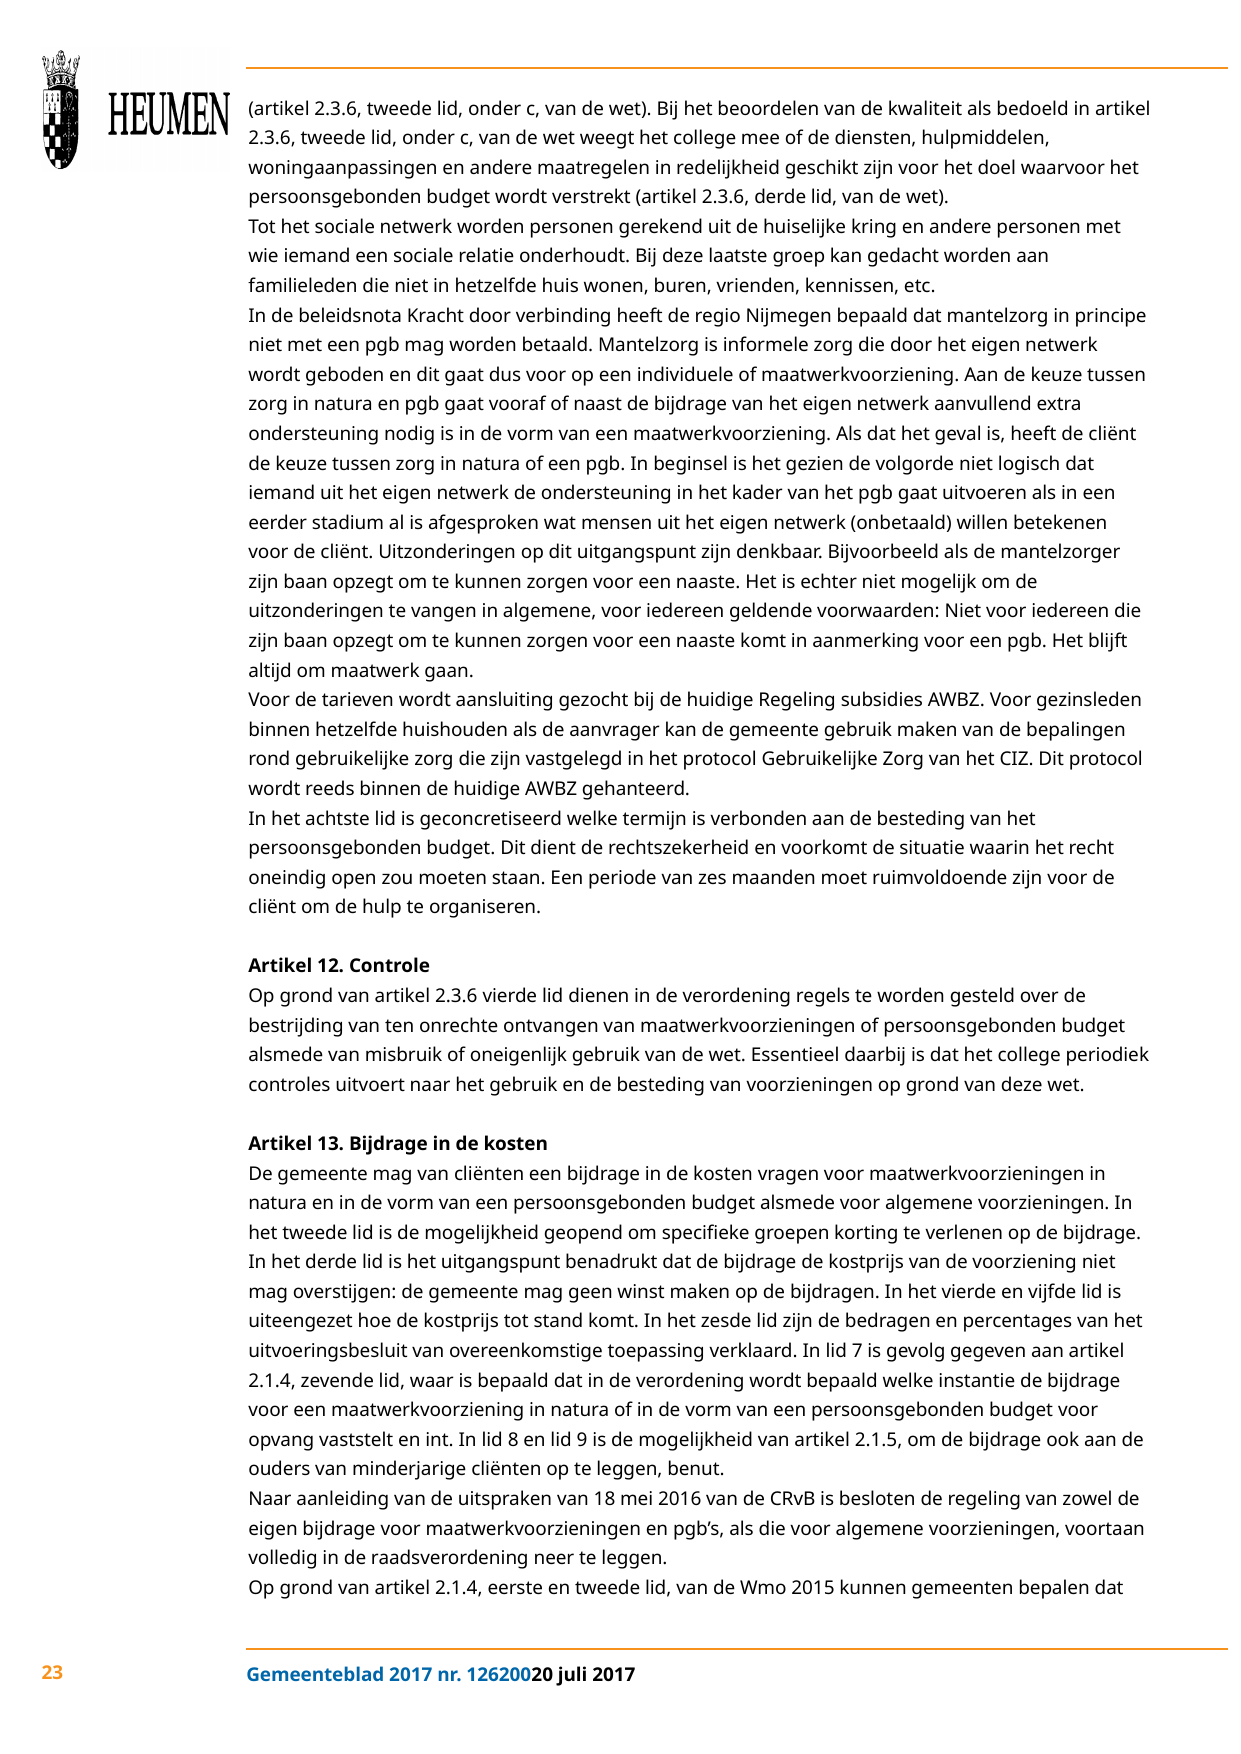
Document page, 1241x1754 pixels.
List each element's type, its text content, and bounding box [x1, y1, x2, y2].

text Voor de tarieven wordt aansluiting gezocht bij de huidige Regeling subsidies AWBZ. Voor gezinsleden binnen hetzelfde huishouden als de aanvrager kan de gemeente gebruik maken van de bepalingen rond gebruikelijke zorg die zijn vastgelegd in het protocol Gebruikelijke Zorg van het CIZ. Dit protocol wordt reeds binnen de huidige AWBZ gehanteerd. [248, 686, 1152, 801]
text Naar aanleiding van de uitspraken van 18 mei 2016 van de CRvB is besloten de regeling van zowel de eigen bijdrage voor maatwerkvoorzieningen en pgb’s, als die voor algemene voorzieningen, voortaan volledig in de raadsverordening neer te leggen. [248, 1485, 1152, 1570]
text Tot het sociale netwerk worden personen gerekend uit de huiselijke kring en andere personen met wie iemand een sociale relatie onderhoudt. Bij deze laatste groep kan gedacht worden aan familieleden die niet in hetzelfde huis wonen, buren, vrienden, kennissen, etc. [248, 213, 1152, 298]
text (artikel 2.3.6, tweede lid, onder c, van de wet). Bij het beoordelen van de kwaliteit als bedoeld in artikel 2.3.6, tweede lid, onder c, van de wet weegt het college mee of de diensten, hulpmiddelen, woningaanpassingen en andere maatregelen in redelijkheid geschikt zijn voor het doel waarvoor het persoonsgebonden budget wordt verstrekt (artikel 2.3.6, derde lid, van de wet). [248, 95, 1152, 209]
text In het achtste lid is geconcretiseerd welke termijn is verbonden aan de besteding van het persoonsgebonden budget. Dit dient de rechtszekerheid en voorkomt de situatie waarin het recht oneindig open zou moeten staan. Een periode van zes maanden moet ruimvoldoende zijn voor de cliënt om de hulp te organiseren. [248, 805, 1152, 919]
text Artikel 12. Controle [248, 953, 1152, 978]
picture [41, 47, 231, 172]
text Artikel 13. Bijdrage in de kosten [248, 1130, 1152, 1156]
text Op grond van artikel 2.3.6 vierde lid dienen in de verordening regels te worden gesteld over de bestrijding van ten onrechte ontvangen van maatwerkvoorzieningen of persoonsgebonden budget alsmede van misbruik of oneigenlijk gebruik van de wet. Essentieel daarbij is dat het college periodiek controles uitvoert naar het gebruik en de besteding van voorzieningen op grond van deze wet. [248, 982, 1152, 1097]
text Op grond van artikel 2.1.4, eerste en tweede lid, van de Wmo 2015 kunnen gemeenten bepalen dat [248, 1574, 1152, 1600]
text In de beleidsnota Kracht door verbinding heeft de regio Nijmegen bepaald dat mantelzorg in principe niet met een pgb mag worden betaald. Mantelzorg is informele zorg die door het eigen netwerk wordt geboden en dit gaat dus voor op een individuele of maatwerkvoorziening. Aan de keuze tussen zorg in natura en pgb gaat vooraf of naast de bijdrage van het eigen netwerk aanvullend extra ondersteuning nodig is in de vorm van een maatwerkvoorziening. Als dat het geval is, heeft de cliënt de keuze tussen zorg in natura of een pgb. In beginsel is het gezien de volgorde niet logisch dat iemand uit het eigen netwerk de ondersteuning in het kader van het pgb gaat uitvoeren als in een eerder stadium al is afgesproken wat mensen uit het eigen netwerk (onbetaald) willen betekenen voor de cliënt. Uitzonderingen op dit uitgangspunt zijn denkbaar. Bijvoorbeeld als de mantelzorger zijn baan opzegt om te kunnen zorgen voor een naaste. Het is echter niet mogelijk om de uitzonderingen te vangen in algemene, voor iedereen geldende voorwaarden: Niet voor iedereen die zijn baan opzegt om te kunnen zorgen voor een naaste komt in aanmerking voor een pgb. Het blijft altijd om maatwerk gaan. [248, 302, 1152, 683]
text De gemeente mag van cliënten een bijdrage in de kosten vragen voor maatwerkvoorzieningen in natura en in de vorm van een persoonsgebonden budget alsmede voor algemene voorzieningen. In het tweede lid is de mogelijkheid geopend om specifieke groepen korting te verlenen op de bijdrage. In het derde lid is het uitgangspunt benadrukt dat de bijdrage de kostprijs van de voorziening niet mag overstijgen: de gemeente mag geen winst maken op de bijdragen. In het vierde en vijfde lid is uiteengezet hoe de kostprijs tot stand komt. In het zesde lid zijn de bedragen en percentages van het uitvoeringsbesluit van overeenkomstige toepassing verklaard. In lid 7 is gevolg gegeven aan artikel 2.1.4, zevende lid, waar is bepaald dat in de verordening wordt bepaald welke instantie de bijdrage voor een maatwerkvoorziening in natura of in de vorm van een persoonsgebonden budget voor opvang vaststelt en int. In lid 8 en lid 9 is de mogelijkheid van artikel 2.1.5, om de bijdrage ook aan de ouders van minderjarige cliënten op te leggen, benut. [248, 1160, 1152, 1481]
